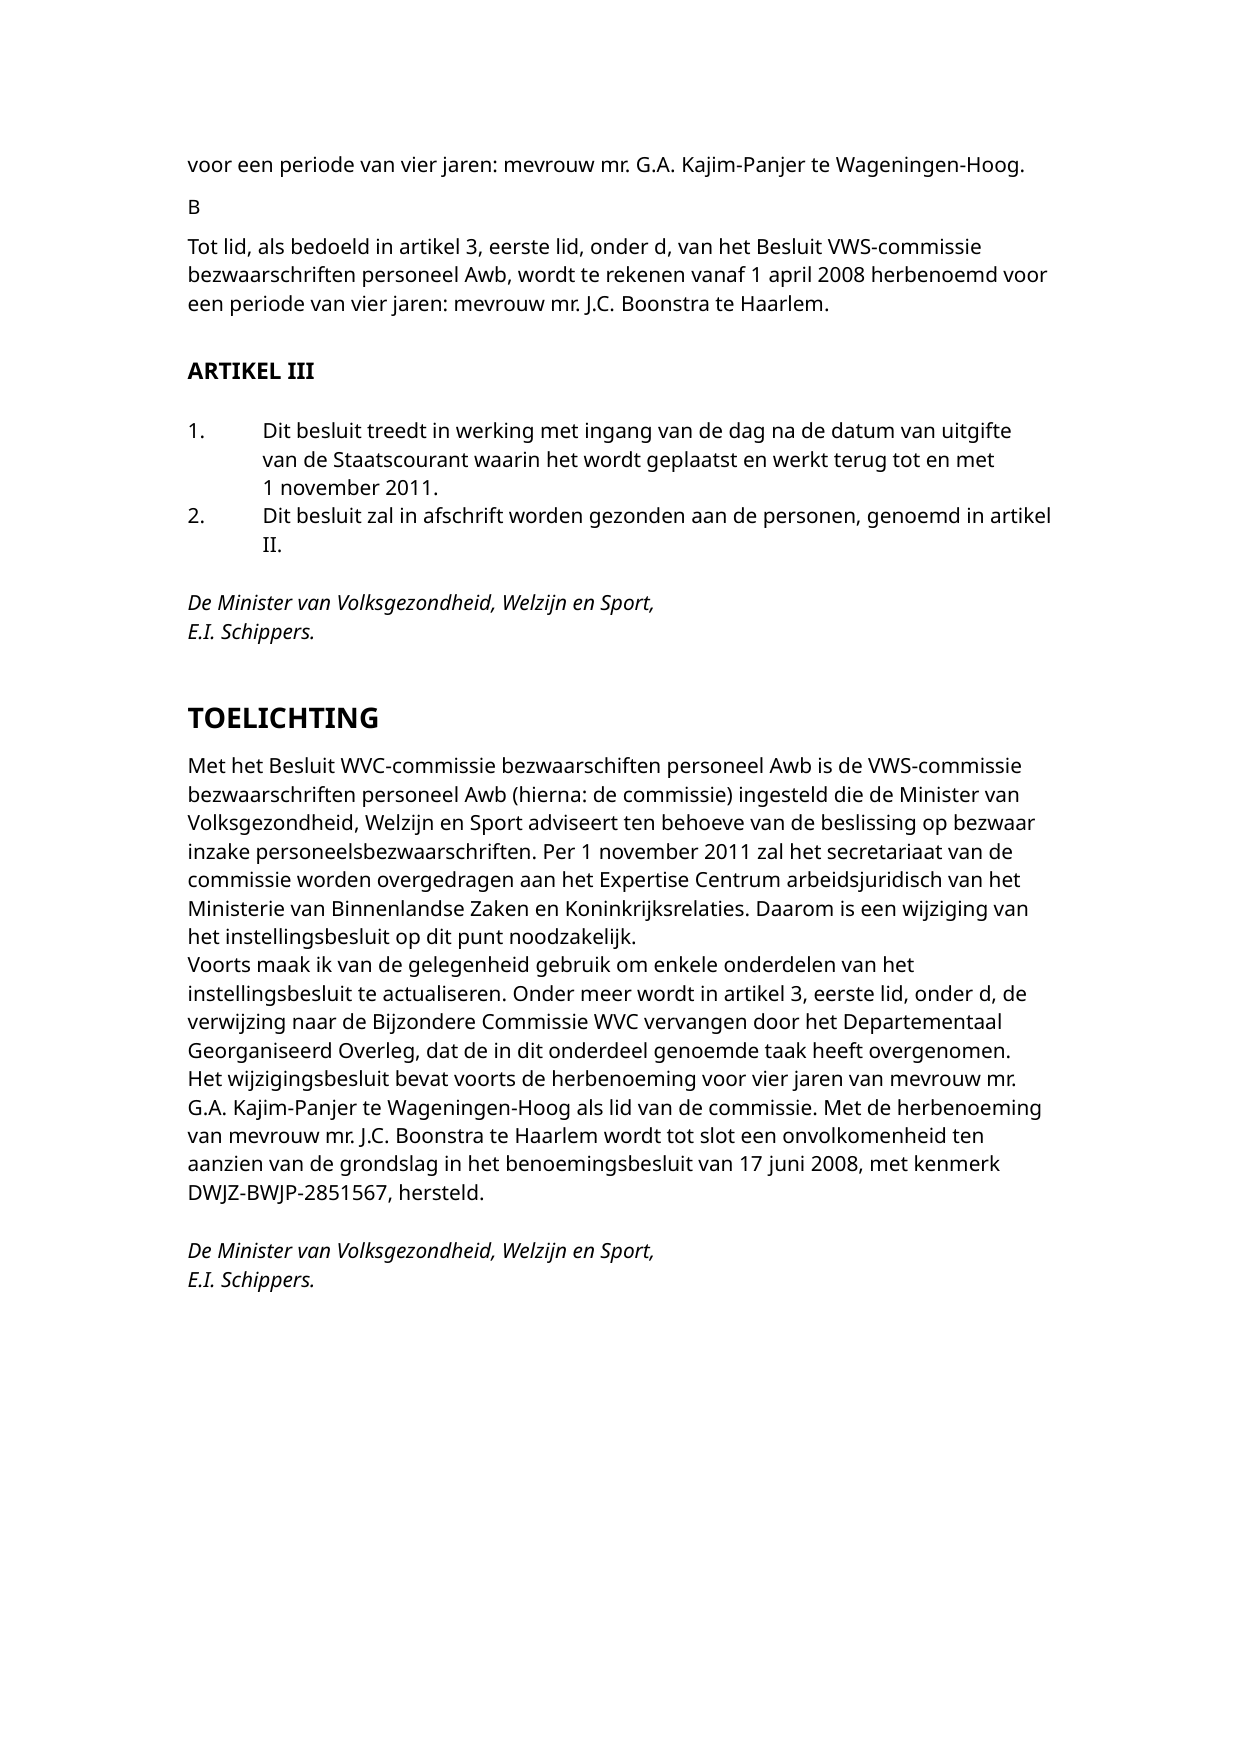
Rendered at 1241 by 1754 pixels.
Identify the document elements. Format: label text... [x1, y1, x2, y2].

text Met het Besluit WVC-commissie bezwaarschiften personeel Awb is de VWS-commissie bezwaarschriften personeel Awb (hierna: de commissie) ingesteld die de Minister van Volksgezondheid, Welzijn en Sport adviseert ten behoeve van de beslissing op bezwaar inzake personeelsbezwaarschriften. Per 1 november 2011 zal het secretariaat van de commissie worden overgedragen aan het Expertise Centrum arbeidsjuridisch van het Ministerie van Binnenlandse Zaken en Koninkrijksrelaties. Daarom is een wijziging van het instellingsbesluit op dit punt noodzakelijk. [187, 751, 1053, 951]
text E.I. Schippers. [187, 1265, 1053, 1293]
text Voorts maak ik van de gelegenheid gebruik om enkele onderdelen van het instellingsbesluit te actualiseren. Onder meer wordt in artikel 3, eerste lid, onder d, de verwijzing naar de Bijzondere Commissie WVC vervangen door het Departementaal Georganiseerd Overleg, dat de in dit onderdeel genoemde taak heeft overgenomen. [187, 951, 1053, 1064]
subtitle ARTIKEL III [187, 355, 1053, 386]
list Dit besluit zal in afschrift worden gezonden aan de personen, genoemd in artikel II. [187, 502, 1053, 558]
list Dit besluit treedt in werking met ingang van de dag na de datum van uitgifte van de Staatscourant waarin het wordt geplaatst en werkt terug tot en met 1 november 2011. [187, 416, 1053, 502]
text De Minister van Volksgezondheid, Welzijn en Sport, [187, 1236, 1053, 1265]
text De Minister van Volksgezondheid, Welzijn en Sport, [187, 588, 1053, 617]
subtitle TOELICHTING [187, 698, 1053, 736]
text Het wijzigingsbesluit bevat voorts de herbenoeming voor vier jaren van mevrouw mr. G.A. Kajim-Panjer te Wageningen-Hoog als lid van de commissie. Met de herbenoeming van mevrouw mr. J.C. Boonstra te Haarlem wordt tot slot een onvolkomenheid ten aanzien van de grondslag in het benoemingsbesluit van 17 juni 2008, met kenmerk DWJZ-BWJP-2851567, hersteld. [187, 1064, 1053, 1206]
text Tot lid, als bedoeld in artikel 3, eerste lid, onder d, van het Besluit VWS-commissie bezwaarschriften personeel Awb, wordt te rekenen vanaf 1 april 2008 herbenoemd voor een periode van vier jaren: mevrouw mr. J.C. Boonstra te Haarlem. [187, 232, 1053, 317]
text voor een periode van vier jaren: mevrouw mr. G.A. Kajim-Panjer te Wageningen-Hoog. [187, 150, 1053, 178]
text E.I. Schippers. [187, 617, 1053, 645]
text B [187, 193, 1053, 220]
